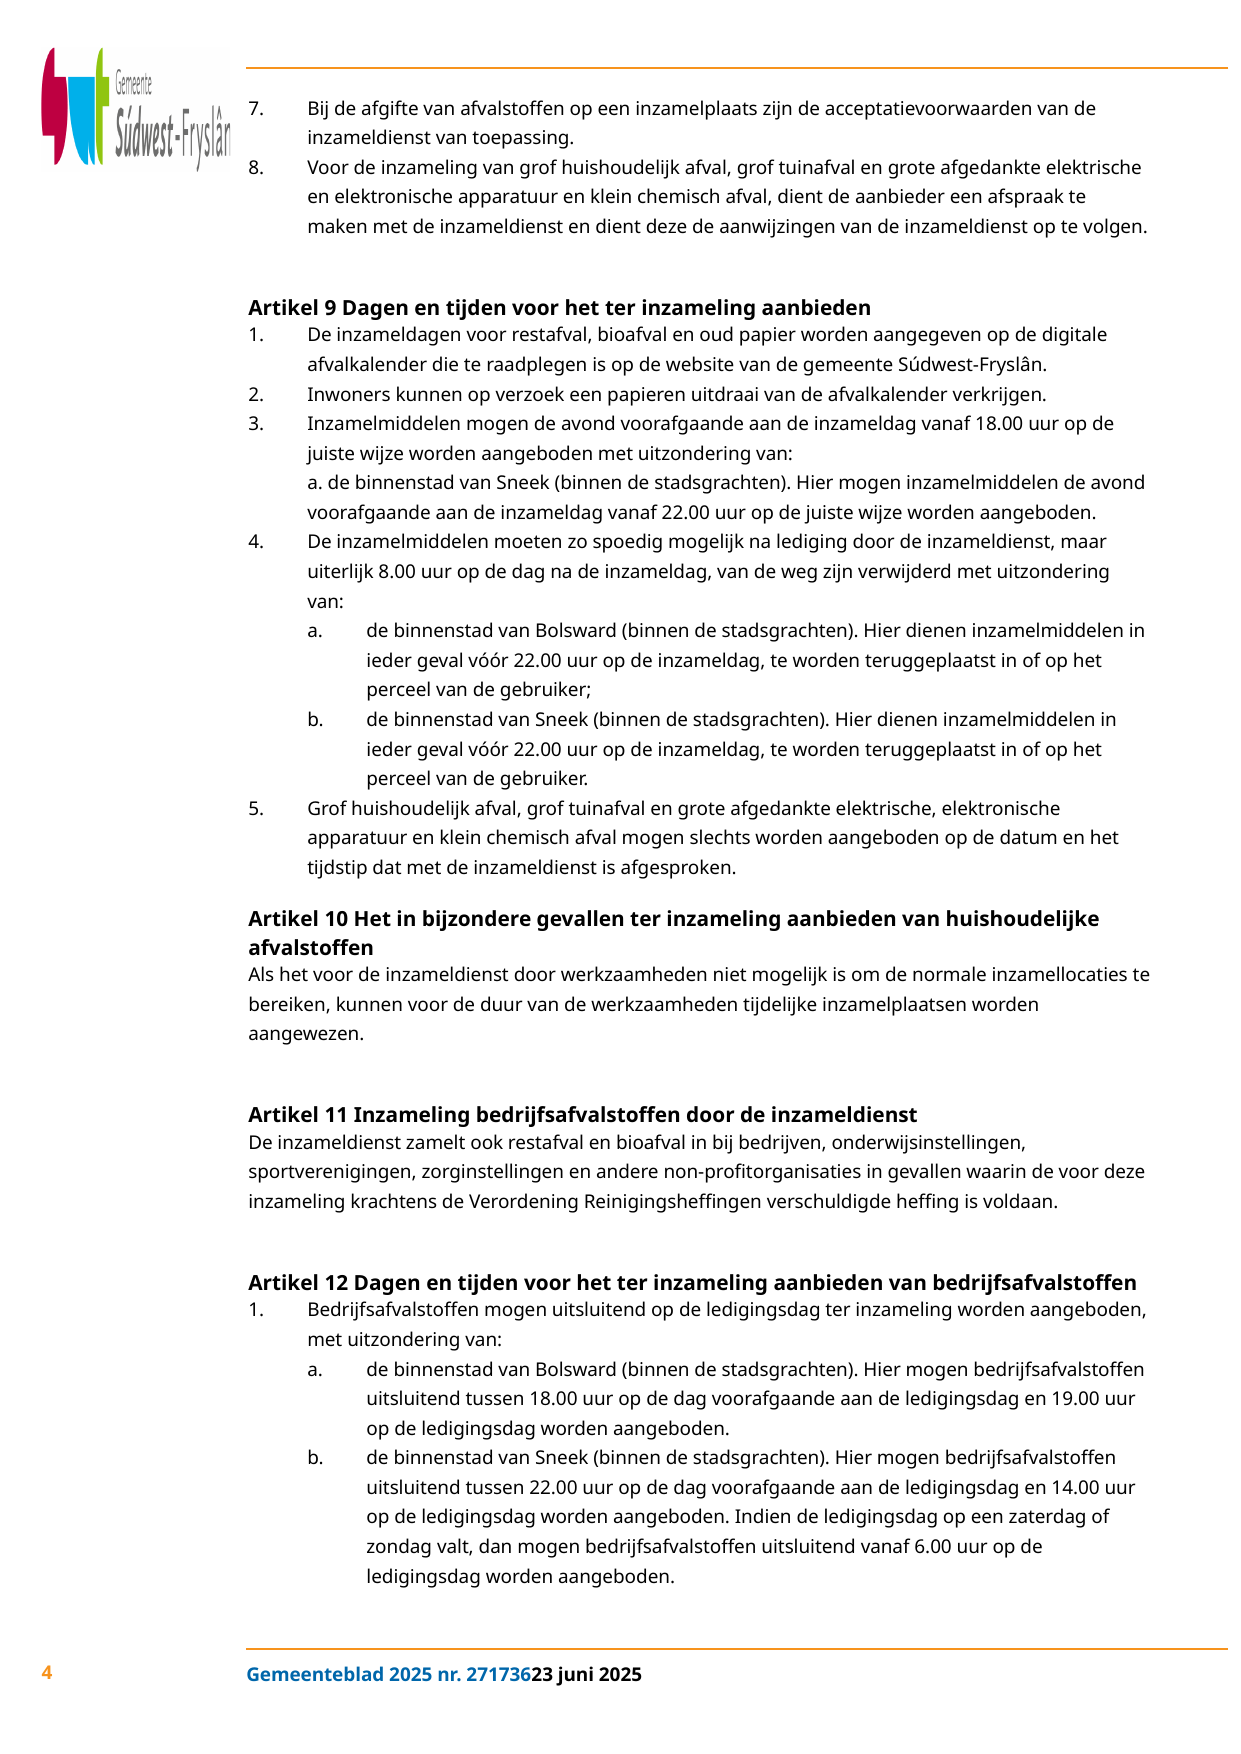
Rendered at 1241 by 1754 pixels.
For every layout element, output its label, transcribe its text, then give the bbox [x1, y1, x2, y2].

text Artikel 12 Dagen en tijden voor het ter inzameling aanbieden van bedrijfsafvalstoffen [248, 1268, 1152, 1297]
list de binnenstad van Sneek (binnen de stadsgrachten). Hier mogen bedrijfsafvalstoffen uitsluitend tussen 22.00 uur op de dag voorafgaande aan de ledigingsdag en 14.00 uur op de ledigingsdag worden aangeboden. Indien de ledigingsdag op een zaterdag of zondag valt, dan mogen bedrijfsafvalstoffen uitsluitend vanaf 6.00 uur op de ledigingsdag worden aangeboden. [307, 1444, 1152, 1588]
text Als het voor de inzameldienst door werkzaamheden niet mogelijk is om de normale inzamellocaties te bereiken, kunnen voor de duur van de werkzaamheden tijdelijke inzamelplaatsen worden aangewezen. [248, 961, 1152, 1046]
list De inzamelmiddelen moeten zo spoedig mogelijk na lediging door de inzameldienst, maar uiterlijk 8.00 uur op de dag na de inzameldag, van de weg zijn verwijderd met uitzondering van: [248, 529, 1152, 613]
text Artikel 11 Inzameling bedrijfsafvalstoffen door de inzameldienst [248, 1101, 1152, 1129]
list Grof huishoudelijk afval, grof tuinafval en grote afgedankte elektrische, elektronische apparatuur en klein chemisch afval mogen slechts worden aangeboden op de datum en het tijdstip dat met de inzameldienst is afgesproken. [248, 795, 1152, 880]
text De inzameldienst zamelt ook restafval en bioafval in bij bedrijven, onderwijsinstellingen, sportverenigingen, zorginstellingen en andere non-profitorganisaties in gevallen waarin de voor deze inzameling krachtens de Verordening Reinigingsheffingen verschuldigde heffing is voldaan. [248, 1129, 1152, 1214]
list de binnenstad van Sneek (binnen de stadsgrachten). Hier dienen inzamelmiddelen in ieder geval vóór 22.00 uur op de inzameldag, te worden teruggeplaatst in of op het perceel van de gebruiker. [307, 706, 1152, 791]
list Voor de inzameling van grof huishoudelijk afval, grof tuinafval en grote afgedankte elektrische en elektronische apparatuur en klein chemisch afval, dient de aanbieder een afspraak te maken met de inzameldienst en dient deze de aanwijzingen van de inzameldienst op te volgen. [248, 154, 1152, 239]
list a. de binnenstad van Sneek (binnen de stadsgrachten). Hier mogen inzamelmiddelen de avond voorafgaande aan de inzameldag vanaf 22.00 uur op de juiste wijze worden aangeboden. [248, 469, 1152, 525]
picture [41, 47, 231, 172]
list Bij de afgifte van afvalstoffen op een inzamelplaats zijn de acceptatievoorwaarden van de inzameldienst van toepassing. [248, 95, 1152, 150]
list Bedrijfsafvalstoffen mogen uitsluitend op de ledigingsdag ter inzameling worden aangeboden, met uitzondering van: [248, 1297, 1152, 1352]
text Artikel 9 Dagen en tijden voor het ter inzameling aanbieden [248, 293, 1152, 322]
list De inzameldagen voor restafval, bioafval en oud papier worden aangegeven op de digitale afvalkalender die te raadplegen is op de website van de gemeente Súdwest-Fryslân. [248, 322, 1152, 377]
list de binnenstad van Bolsward (binnen de stadsgrachten). Hier mogen bedrijfsafvalstoffen uitsluitend tussen 18.00 uur op de dag voorafgaande aan de ledigingsdag en 19.00 uur op de ledigingsdag worden aangeboden. [307, 1356, 1152, 1441]
list de binnenstad van Bolsward (binnen de stadsgrachten). Hier dienen inzamelmiddelen in ieder geval vóór 22.00 uur op de inzameldag, te worden teruggeplaatst in of op het perceel van de gebruiker; [307, 617, 1152, 702]
list Inzamelmiddelen mogen de avond voorafgaande aan de inzameldag vanaf 18.00 uur op de juiste wijze worden aangeboden met uitzondering van: [248, 410, 1152, 466]
text Artikel 10 Het in bijzondere gevallen ter inzameling aanbieden van huishoudelijke afvalstoffen [248, 904, 1152, 961]
list Inwoners kunnen op verzoek een papieren uitdraai van de afvalkalender verkrijgen. [248, 381, 1152, 406]
